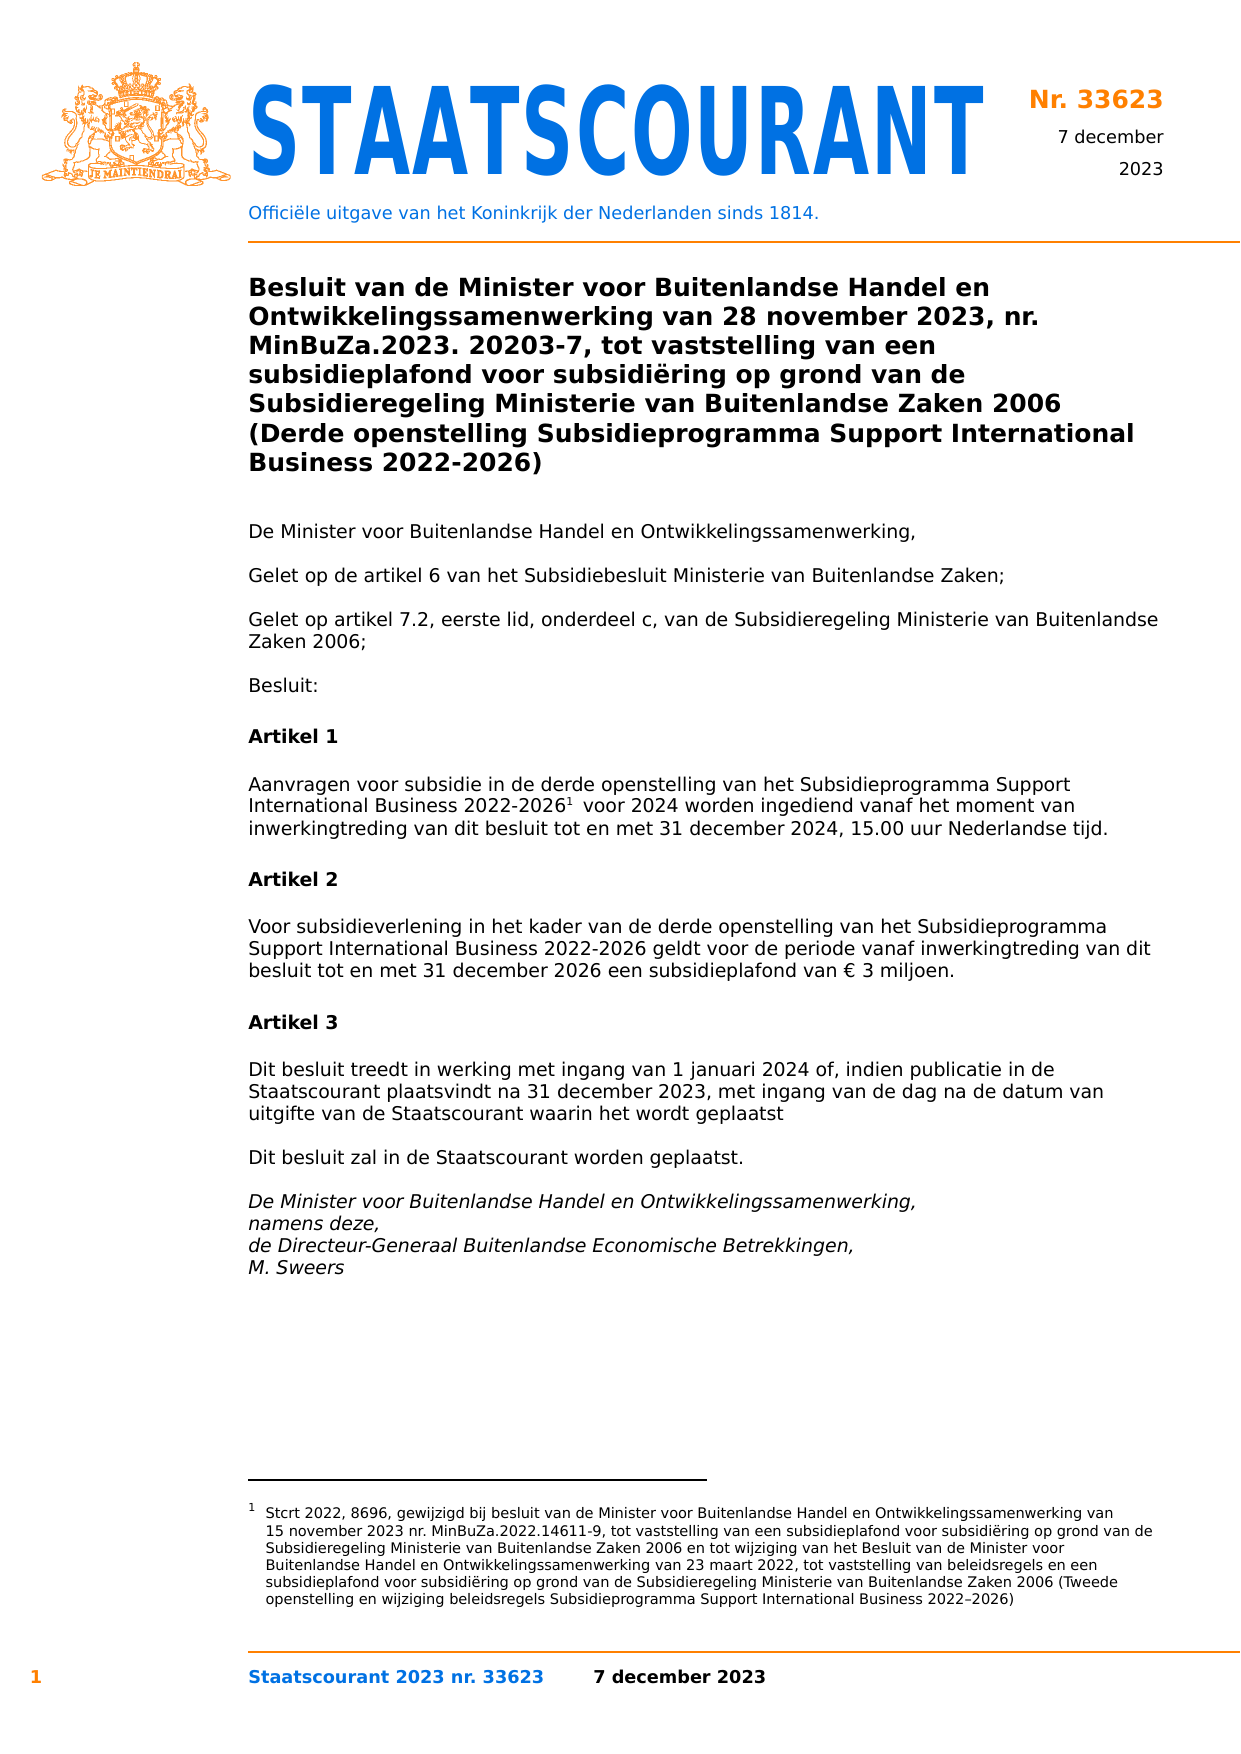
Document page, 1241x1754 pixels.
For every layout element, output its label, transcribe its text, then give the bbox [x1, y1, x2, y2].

subtitle Besluit van de Minister voor Buitenlandse Handel en Ontwikkelingssamenwerking van 28 november 2023, nr. MinBuZa.2023. 20203-7, tot vaststelling van een subsidieplafond voor subsidiëring op grond van de Subsidieregeling Ministerie van Buitenlandse Zaken 2006 (Derde openstelling Subsidieprogramma Support International Business 2022-2026) [248, 273, 1163, 477]
subtitle Artikel 3 [248, 1012, 1163, 1034]
text Dit besluit zal in de Staatscourant worden geplaatst. [248, 1147, 1163, 1169]
table_header STAATSCOURANT [248, 62, 998, 203]
text Stcrt 2022, 8696, gewijzigd bij besluit van de Minister voor Buitenlandse Handel en Ontwikkelingssamenwerking van 15 november 2023 nr. MinBuZa.2022.14611-9, tot vaststelling van een subsidieplafond voor subsidiëring op grond van de Subsidieregeling Ministerie van Buitenlandse Zaken 2006 en tot wijziging van het Besluit van de Minister voor Buitenlandse Handel en Ontwikkelingssamenwerking van 23 maart 2022, tot vaststelling van beleidsregels en een subsidieplafond voor subsidiëring op grond van de Subsidieregeling Ministerie van Buitenlandse Zaken 2006 (Tweede openstelling en wijziging beleidsregels Subsidieprogramma Support International Business 2022–2026) [248, 1501, 1163, 1608]
table_cell Officiële uitgave van het Koninkrijk der Nederlanden sinds 1814. [248, 203, 1240, 241]
table_cell 2023 [998, 153, 1240, 203]
text Aanvragen voor subsidie in de derde openstelling van het Subsidieprogramma Support International Business 2022-2026 voor 2024 worden ingediend vanaf het moment van inwerkingtreding van dit besluit tot en met 31 december 2024, 15.00 uur Nederlandse tijd. [248, 773, 1163, 839]
text De Minister voor Buitenlandse Handel en Ontwikkelingssamenwerking, namens deze, de Directeur-Generaal Buitenlandse Economische Betrekkingen, M. Sweers [248, 1191, 1163, 1279]
table_cell 7 december [998, 121, 1240, 153]
text Voor subsidieverlening in het kader van de derde openstelling van het Subsidieprogramma Support International Business 2022-2026 geldt voor de periode vanaf inwerkingtreding van dit besluit tot en met 31 december 2026 een subsidieplafond van € 3 miljoen. [248, 916, 1163, 982]
subtitle Artikel 2 [248, 869, 1163, 891]
picture [41, 62, 231, 186]
subtitle Artikel 1 [248, 726, 1163, 748]
text Dit besluit treedt in werking met ingang van 1 januari 2024 of, indien publicatie in de Staatscourant plaatsvindt na 31 december 2023, met ingang van de dag na de datum van uitgifte van de Staatscourant waarin het wordt geplaatst [248, 1059, 1163, 1125]
table_header Nr. 33623 [998, 62, 1240, 121]
text De Minister voor Buitenlandse Handel en Ontwikkelingssamenwerking, [248, 521, 1163, 543]
text Besluit: [248, 674, 1163, 696]
table_header [25, 62, 248, 241]
text Gelet op de artikel 6 van het Subsidiebesluit Ministerie van Buitenlandse Zaken; [248, 565, 1163, 587]
text Gelet op artikel 7.2, eerste lid, onderdeel c, van de Subsidieregeling Ministerie van Buitenlandse Zaken 2006; [248, 609, 1163, 653]
